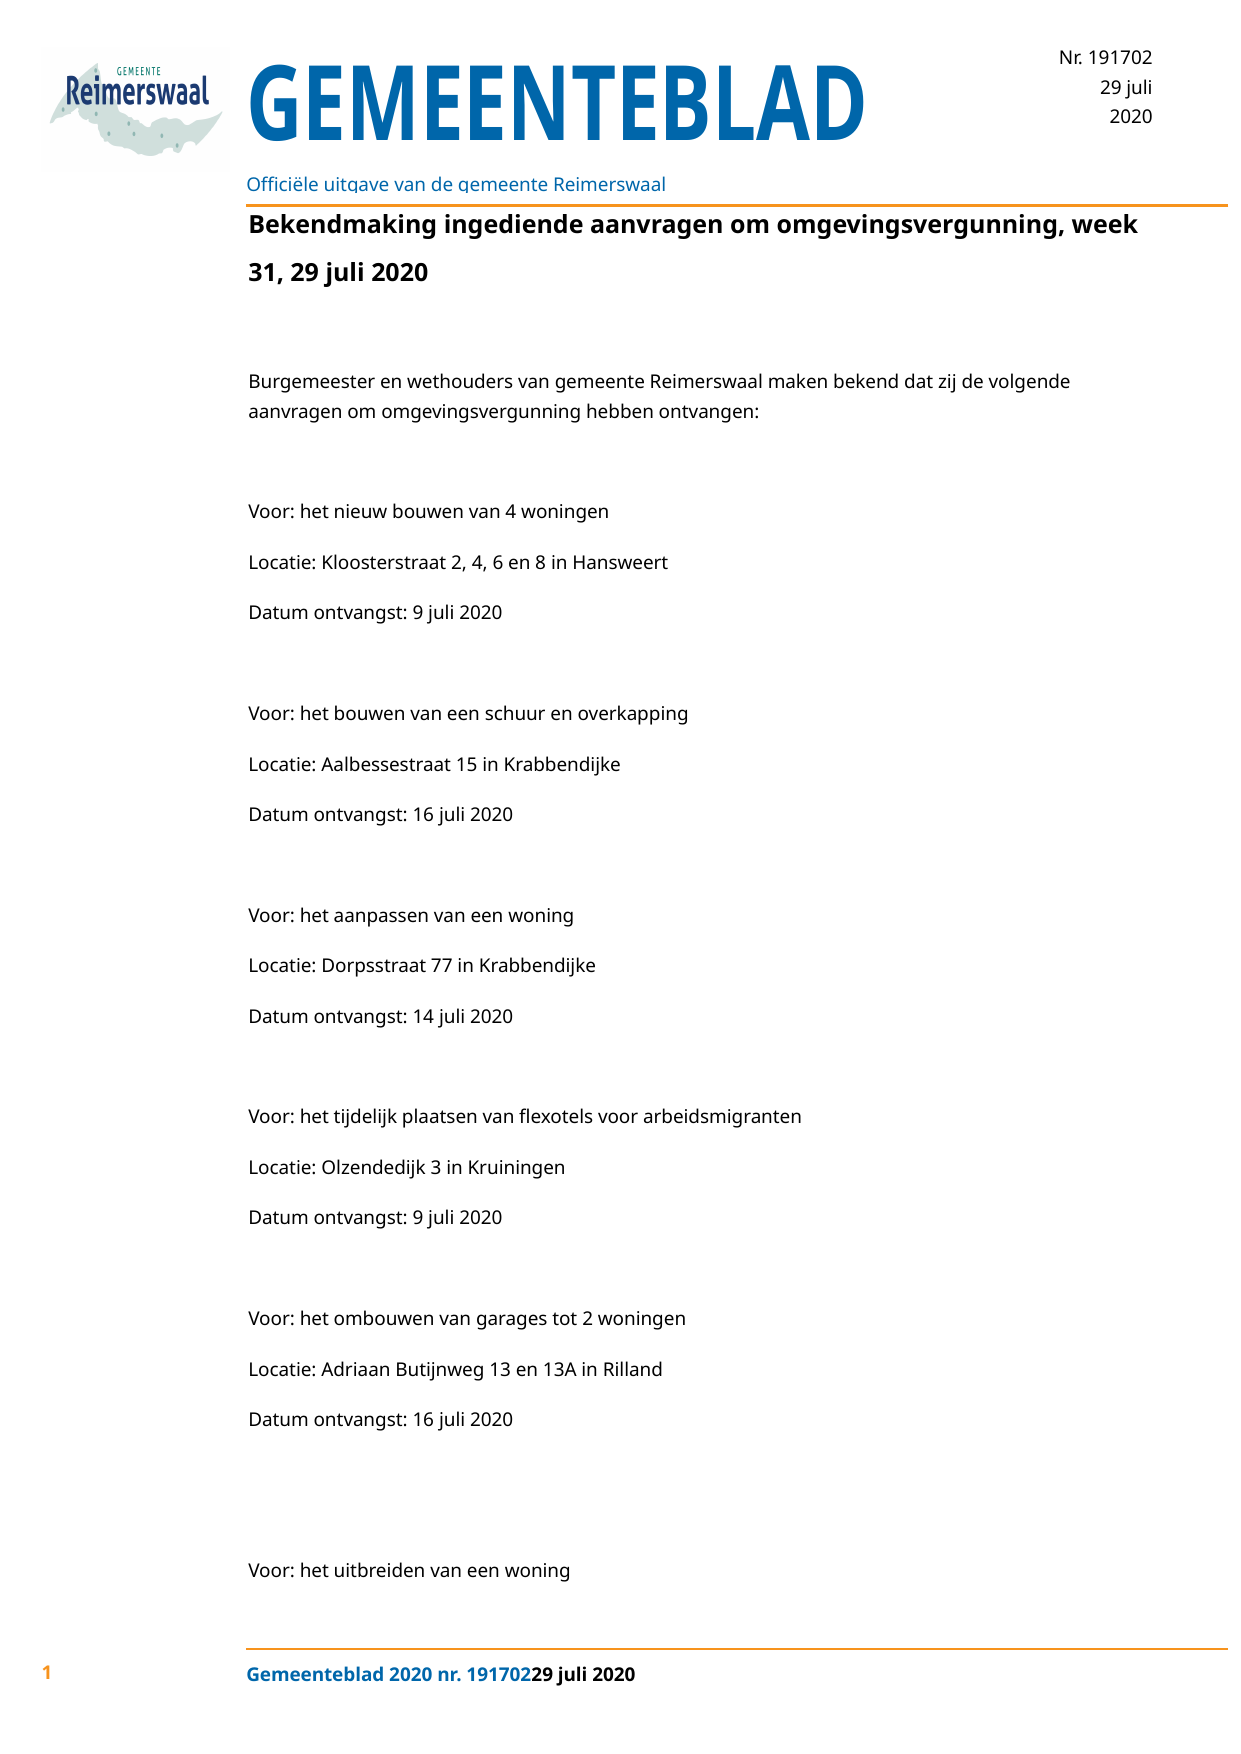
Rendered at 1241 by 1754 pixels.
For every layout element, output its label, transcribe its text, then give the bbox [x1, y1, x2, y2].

text Datum ontvangst: 9 juli 2020 [248, 599, 1152, 625]
text Locatie: Aalbessestraat 15 in Krabbendijke [248, 751, 1152, 777]
text Bekendmaking ingediende aanvragen om omgevingsvergunning, week 31, 29 juli 2020 [248, 207, 1152, 288]
text Voor: het uitbreiden van een woning [248, 1557, 1152, 1583]
text Locatie: Adriaan Butijnweg 13 en 13A in Rilland [248, 1356, 1152, 1382]
text Voor: het ombouwen van garages tot 2 woningen [248, 1305, 1152, 1331]
text Burgemeester en wethouders van gemeente Reimerswaal maken bekend dat zij de volgende aanvragen om omgevingsvergunning hebben ontvangen: [248, 368, 1152, 424]
picture [41, 47, 231, 172]
text Voor: het tijdelijk plaatsen van flexotels voor arbeidsmigranten [248, 1104, 1152, 1129]
text Datum ontvangst: 16 juli 2020 [248, 1406, 1152, 1432]
text Locatie: Dorpsstraat 77 in Krabbendijke [248, 952, 1152, 978]
text Locatie: Olzendedijk 3 in Kruiningen [248, 1154, 1152, 1180]
text Locatie: Kloosterstraat 2, 4, 6 en 8 in Hansweert [248, 549, 1152, 575]
text Datum ontvangst: 9 juli 2020 [248, 1204, 1152, 1230]
text Voor: het nieuw bouwen van 4 woningen [248, 499, 1152, 524]
text Datum ontvangst: 16 juli 2020 [248, 801, 1152, 827]
text Voor: het bouwen van een schuur en overkapping [248, 700, 1152, 726]
text Datum ontvangst: 14 juli 2020 [248, 1003, 1152, 1029]
text Voor: het aanpassen van een woning [248, 902, 1152, 928]
